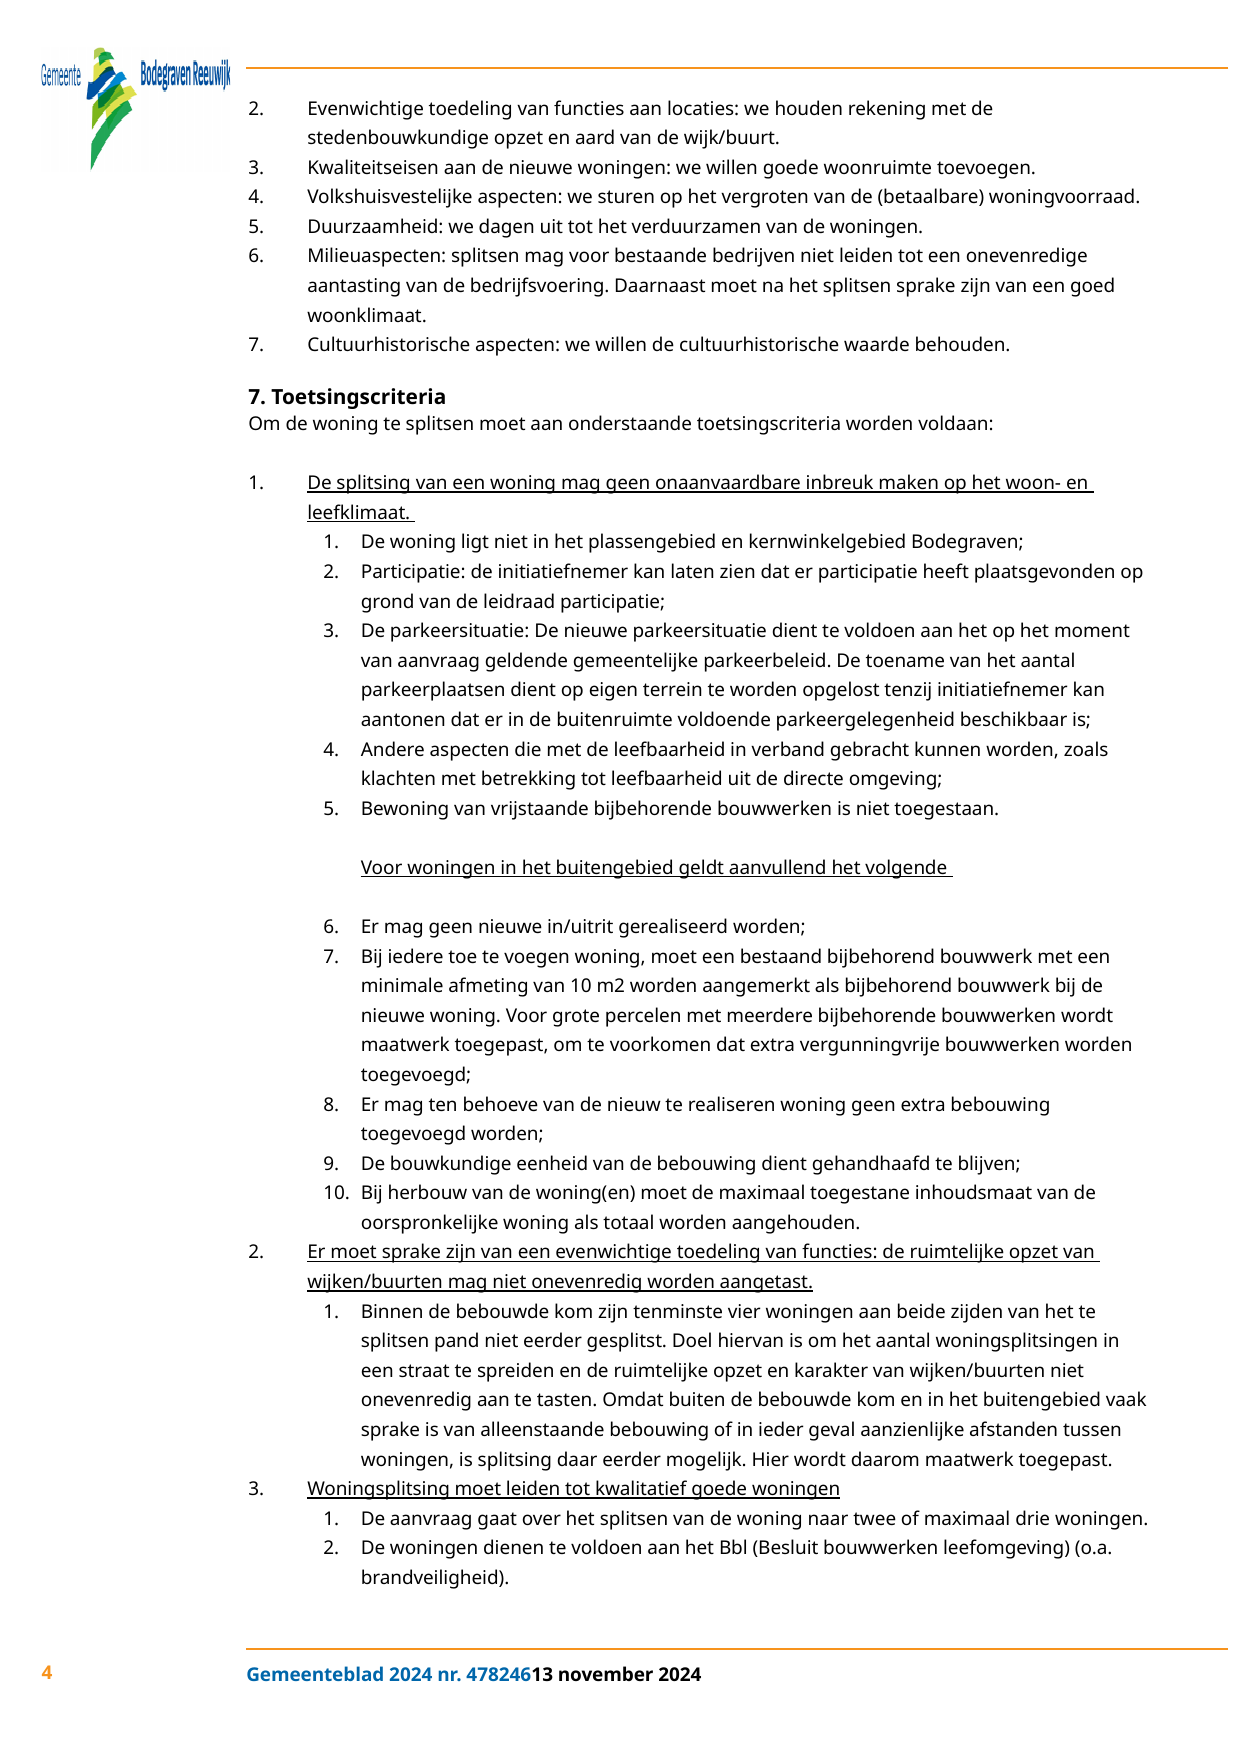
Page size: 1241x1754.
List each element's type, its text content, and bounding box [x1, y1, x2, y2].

list Participatie: de initiatiefnemer kan laten zien dat er participatie heeft plaatsgevonden op grond van de leidraad participatie; [323, 558, 1152, 613]
list Er moet sprake zijn van een evenwichtige toedeling van functies: de ruimtelijke opzet van wijken/buurten mag niet onevenredig worden aangetast. [248, 1239, 1152, 1294]
list Kwaliteitseisen aan de nieuwe woningen: we willen goede woonruimte toevoegen. [248, 154, 1152, 180]
list De aanvraag gaat over het splitsen van de woning naar twee of maximaal drie woningen. [323, 1505, 1152, 1531]
list Volkshuisvestelijke aspecten: we sturen op het vergroten van de (betaalbare) woningvoorraad. [248, 183, 1152, 209]
list De splitsing van een woning mag geen onaanvaardbare inbreuk maken op het woon- en leefklimaat. [248, 469, 1152, 525]
list Cultuurhistorische aspecten: we willen de cultuurhistorische waarde behouden. [248, 331, 1152, 357]
text Om de woning te splitsen moet aan onderstaande toetsingscriteria worden voldaan: [248, 410, 1152, 436]
list Bij herbouw van de woning(en) moet de maximaal toegestane inhoudsmaat van de oorspronkelijke woning als totaal worden aangehouden. [323, 1179, 1152, 1235]
list Milieuaspecten: splitsen mag voor bestaande bedrijven niet leiden tot een onevenredige aantasting van de bedrijfsvoering. Daarnaast moet na het splitsen sprake zijn van een goed woonklimaat. [248, 243, 1152, 328]
list De parkeersituatie: De nieuwe parkeersituatie dient te voldoen aan het op het moment van aanvraag geldende gemeentelijke parkeerbeleid. De toename van het aantal parkeerplaatsen dient op eigen terrein te worden opgelost tenzij initiatiefnemer kan aantonen dat er in de buitenruimte voldoende parkeergelegenheid beschikbaar is; [323, 617, 1152, 732]
list Woningsplitsing moet leiden tot kwalitatief goede woningen [248, 1475, 1152, 1501]
list Evenwichtige toedeling van functies aan locaties: we houden rekening met de stedenbouwkundige opzet en aard van de wijk/buurt. [248, 95, 1152, 150]
list Bewoning van vrijstaande bijbehorende bouwwerken is niet toegestaan. [323, 795, 1152, 821]
list Er mag geen nieuwe in/uitrit gerealiseerd worden; [323, 913, 1152, 939]
list Binnen de bebouwde kom zijn tenminste vier woningen aan beide zijden van het te splitsen pand niet eerder gesplitst. Doel hiervan is om het aantal woningsplitsingen in een straat te spreiden en de ruimtelijke opzet en karakter van wijken/buurten niet onevenredig aan te tasten. Omdat buiten de bebouwde kom en in het buitengebied vaak sprake is van alleenstaande bebouwing of in ieder geval aanzienlijke afstanden tussen woningen, is splitsing daar eerder mogelijk. Hier wordt daarom maatwerk toegepast. [323, 1298, 1152, 1471]
list De bouwkundige eenheid van de bebouwing dient gehandhaafd te blijven; [323, 1150, 1152, 1176]
list Andere aspecten die met de leefbaarheid in verband gebracht kunnen worden, zoals klachten met betrekking tot leefbaarheid uit de directe omgeving; [323, 736, 1152, 791]
text 7. Toetsingscriteria [248, 382, 1152, 410]
list Duurzaamheid: we dagen uit tot het verduurzamen van de woningen. [248, 213, 1152, 239]
list De woning ligt niet in het plassengebied en kernwinkelgebied Bodegraven; [323, 529, 1152, 554]
list Voor woningen in het buitengebied geldt aanvullend het volgende [323, 854, 1152, 880]
list Er mag ten behoeve van de nieuw te realiseren woning geen extra bebouwing toegevoegd worden; [323, 1091, 1152, 1146]
list Bij iedere toe te voegen woning, moet een bestaand bijbehorend bouwwerk met een minimale afmeting van 10 m2 worden aangemerkt als bijbehorend bouwwerk bij de nieuwe woning. Voor grote percelen met meerdere bijbehorende bouwwerken wordt maatwerk toegepast, om te voorkomen dat extra vergunningvrije bouwwerken worden toegevoegd; [323, 943, 1152, 1087]
picture [41, 47, 231, 172]
list De woningen dienen te voldoen aan het Bbl (Besluit bouwwerken leefomgeving) (o.a. brandveiligheid). [323, 1534, 1152, 1590]
